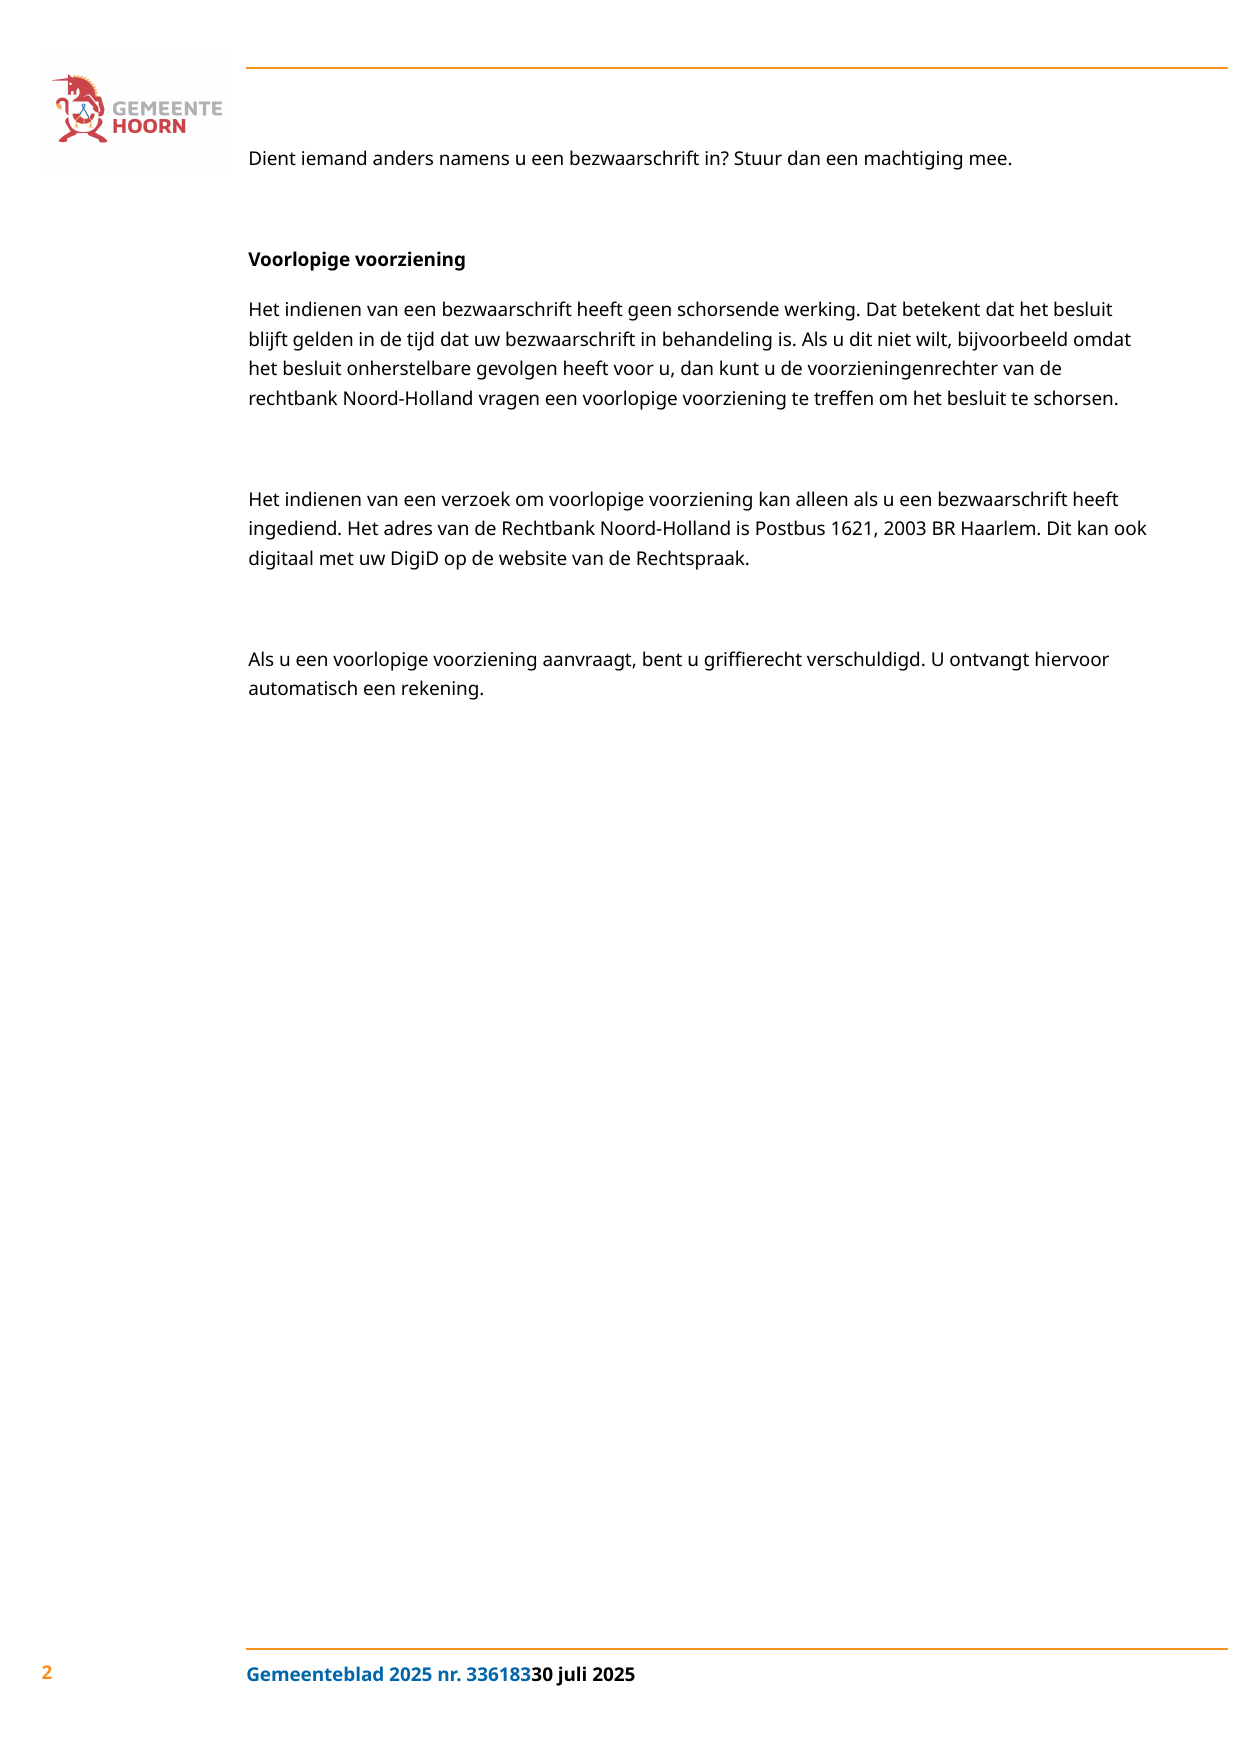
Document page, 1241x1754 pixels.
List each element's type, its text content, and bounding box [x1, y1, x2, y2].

picture [41, 47, 231, 172]
text Het indienen van een bezwaarschrift heeft geen schorsende werking. Dat betekent dat het besluit blijft gelden in de tijd dat uw bezwaarschrift in behandeling is. Als u dit niet wilt, bijvoorbeeld omdat het besluit onherstelbare gevolgen heeft voor u, dan kunt u de voorzieningenrechter van de rechtbank Noord-Holland vragen een voorlopige voorziening te treffen om het besluit te schorsen. [248, 296, 1152, 411]
text Voorlopige voorziening [248, 246, 1152, 272]
text Het indienen van een verzoek om voorlopige voorziening kan alleen als u een bezwaarschrift heeft ingediend. Het adres van de Rechtbank Noord-Holland is Postbus 1621, 2003 BR Haarlem. Dit kan ook digitaal met uw DigiD op de website van de Rechtspraak. [248, 486, 1152, 571]
text Als u een voorlopige voorziening aanvraagt, bent u griffierecht verschuldigd. U ontvangt hiervoor automatisch een rekening. [248, 646, 1152, 701]
text Dient iemand anders namens u een bezwaarschrift in? Stuur dan een machtiging mee. [248, 145, 1152, 171]
